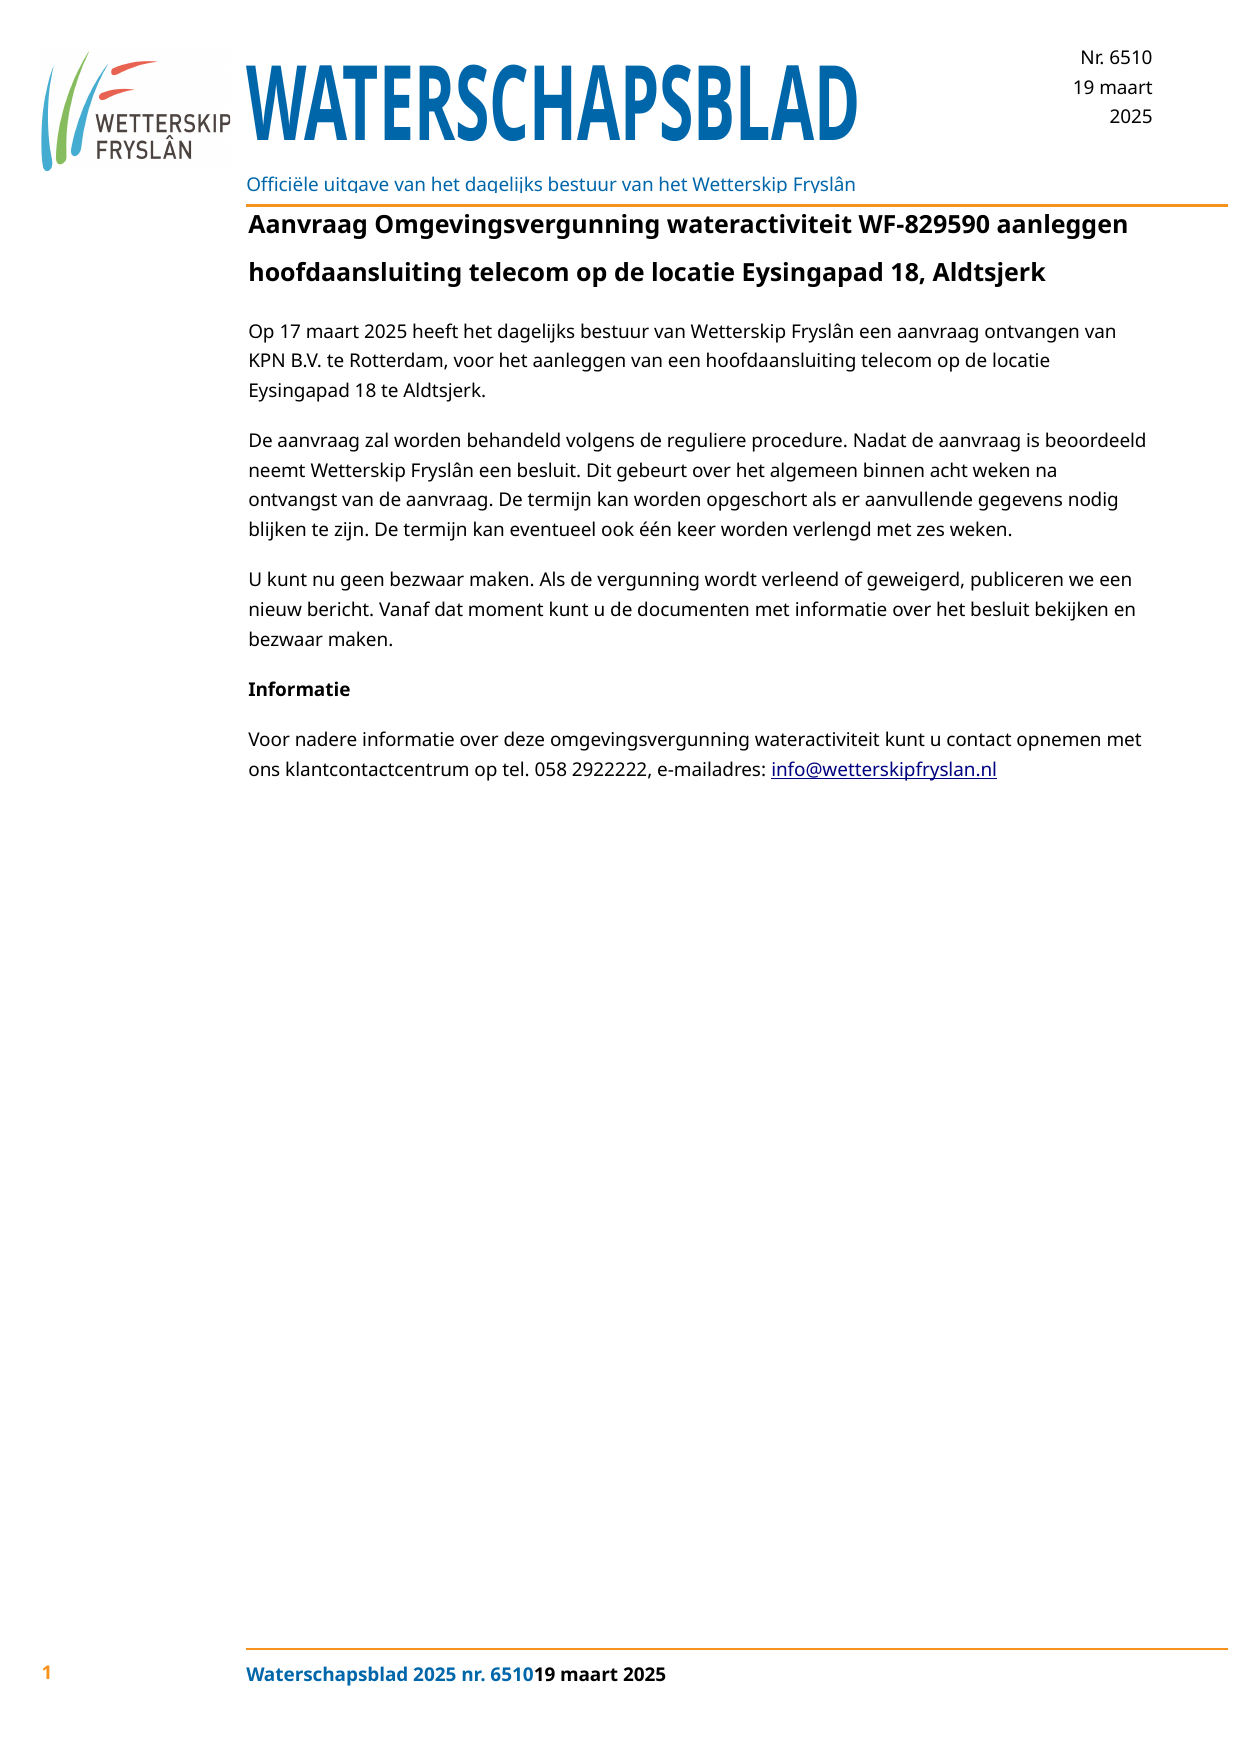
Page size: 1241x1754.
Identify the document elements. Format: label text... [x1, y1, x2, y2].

text Voor nadere informatie over deze omgevingsvergunning wateractiviteit kunt u contact opnemen met ons klantcontactcentrum op tel. 058 2922222, e-mailadres: info@wetterskipfryslan.nl [248, 727, 1152, 782]
picture [41, 47, 231, 172]
text Informatie [248, 676, 1152, 702]
text Op 17 maart 2025 heeft het dagelijks bestuur van Wetterskip Fryslân een aanvraag ontvangen van KPN B.V. te Rotterdam, voor het aanleggen van een hoofdaansluiting telecom op de locatie Eysingapad 18 te Aldtsjerk. [248, 318, 1152, 403]
text U kunt nu geen bezwaar maken. Als de vergunning wordt verleend of geweigerd, publiceren we een nieuw bericht. Vanaf dat moment kunt u de documenten met informatie over het besluit bekijken en bezwaar maken. [248, 567, 1152, 652]
text De aanvraag zal worden behandeld volgens de reguliere procedure. Nadat de aanvraag is beoordeeld neemt Wetterskip Fryslân een besluit. Dit gebeurt over het algemeen binnen acht weken na ontvangst van de aanvraag. De termijn kan worden opgeschort als er aanvullende gegevens nodig blijken te zijn. De termijn kan eventueel ook één keer worden verlengd met zes weken. [248, 427, 1152, 542]
text Aanvraag Omgevingsvergunning wateractiviteit WF-829590 aanleggen hoofdaansluiting telecom op de locatie Eysingapad 18, Aldtsjerk [248, 207, 1152, 288]
